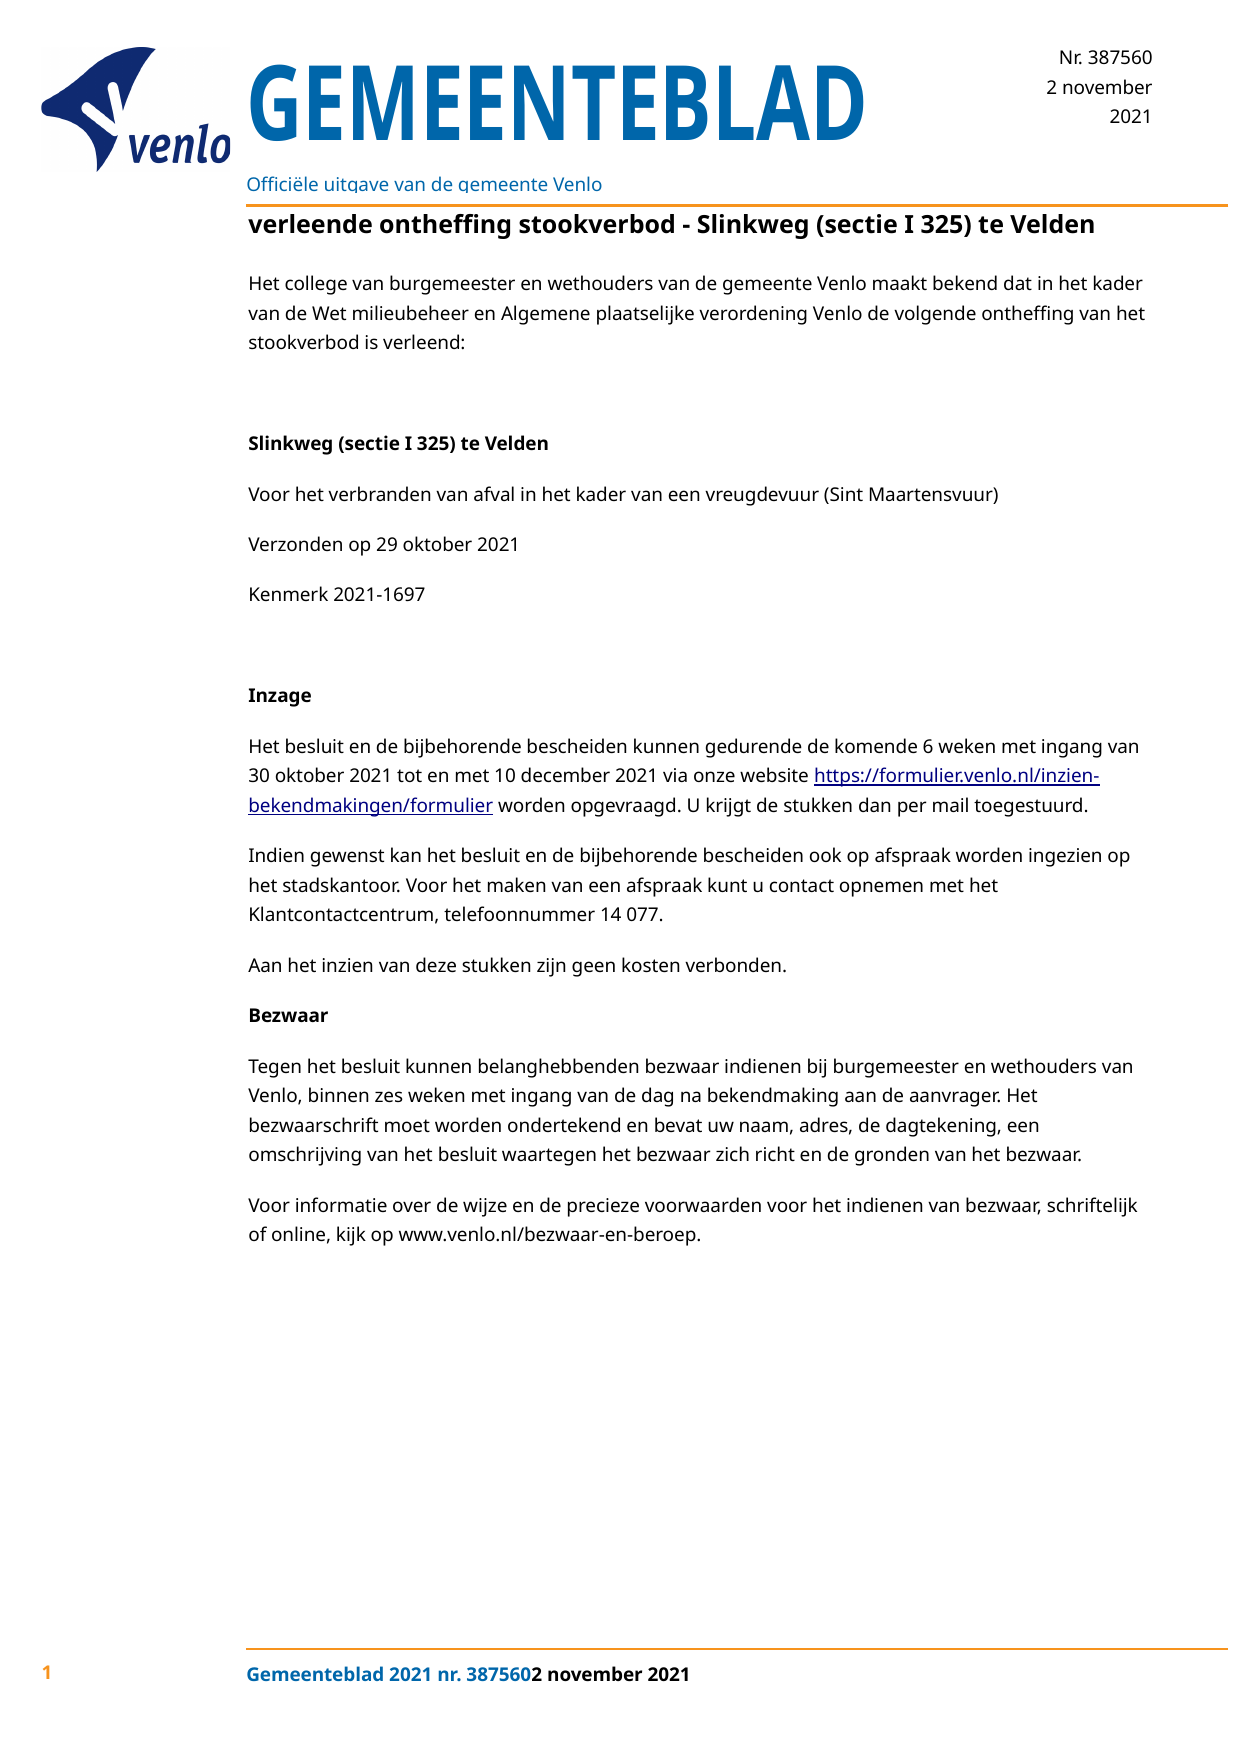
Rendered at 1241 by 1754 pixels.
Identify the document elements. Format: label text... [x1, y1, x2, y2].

text Het besluit en de bijbehorende bescheiden kunnen gedurende de komende 6 weken met ingang van 30 oktober 2021 tot en met 10 december 2021 via onze website https://formulier.venlo.nl/inzien-bekendmakingen/formulier worden opgevraagd. U krijgt de stukken dan per mail toegestuurd. [248, 733, 1152, 818]
picture [41, 47, 231, 172]
text Voor het verbranden van afval in het kader van een vreugdevuur (Sint Maartensvuur) [248, 481, 1152, 506]
text verleende ontheffing stookverbod - Slinkweg (sectie I 325) te Velden [248, 207, 1152, 241]
text Verzonden op 29 oktober 2021 [248, 531, 1152, 557]
text Indien gewenst kan het besluit en de bijbehorende bescheiden ook op afspraak worden ingezien op het stadskantoor. Voor het maken van een afspraak kunt u contact opnemen met het Klantcontactcentrum, telefoonnummer 14 077. [248, 842, 1152, 927]
text Tegen het besluit kunnen belanghebbenden bezwaar indienen bij burgemeester en wethouders van Venlo, binnen zes weken met ingang van de dag na bekendmaking aan de aanvrager. Het bezwaarschrift moet worden ondertekend en bevat uw naam, adres, de dagtekening, een omschrijving van het besluit waartegen het bezwaar zich richt en de gronden van het bezwaar. [248, 1053, 1152, 1167]
text Inzage [248, 682, 1152, 708]
text Bezwaar [248, 1002, 1152, 1028]
text Het college van burgemeester en wethouders van de gemeente Venlo maakt bekend dat in het kader van de Wet milieubeheer en Algemene plaatselijke verordening Venlo de volgende ontheffing van het stookverbod is verleend: [248, 270, 1152, 355]
text Slinkweg (sectie I 325) te Velden [248, 430, 1152, 456]
text Voor informatie over de wijze en de precieze voorwaarden voor het indienen van bezwaar, schriftelijk of online, kijk op www.venlo.nl/bezwaar-en-beroep. [248, 1192, 1152, 1247]
text Aan het inzien van deze stukken zijn geen kosten verbonden. [248, 952, 1152, 978]
text Kenmerk 2021-1697 [248, 582, 1152, 607]
